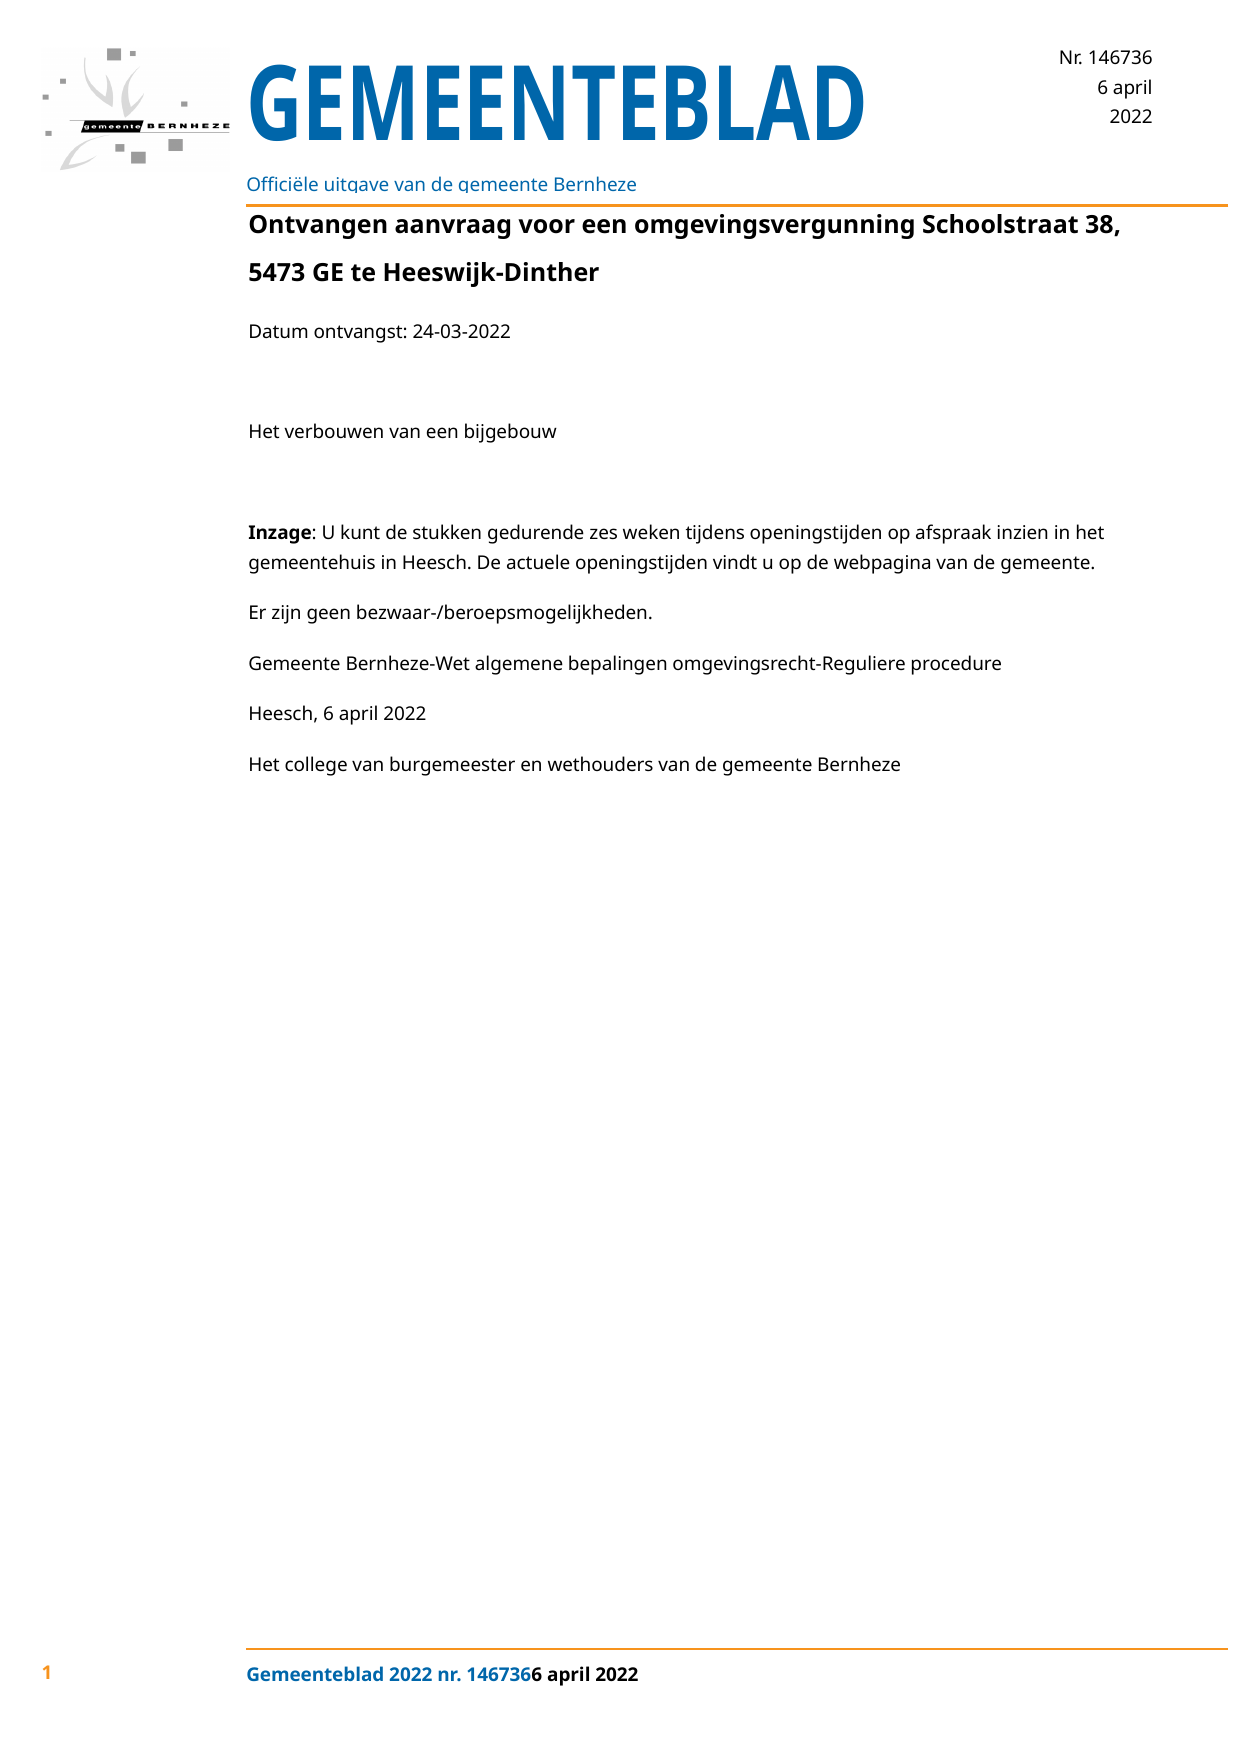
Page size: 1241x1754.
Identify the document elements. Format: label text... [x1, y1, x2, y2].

picture [41, 47, 231, 172]
text Er zijn geen bezwaar-/beroepsmogelijkheden. [248, 599, 1152, 625]
text Datum ontvangst: 24-03-2022 [248, 318, 1152, 344]
text Heesch, 6 april 2022 [248, 700, 1152, 726]
text Inzage: U kunt de stukken gedurende zes weken tijdens openingstijden op afspraak inzien in het gemeentehuis in Heesch. De actuele openingstijden vindt u op de webpagina van de gemeente. [248, 519, 1152, 575]
text Gemeente Bernheze-Wet algemene bepalingen omgevingsrecht-Reguliere procedure [248, 650, 1152, 676]
text Het verbouwen van een bijgebouw [248, 419, 1152, 444]
text Ontvangen aanvraag voor een omgevingsvergunning Schoolstraat 38, 5473 GE te Heeswijk-Dinther [248, 207, 1152, 288]
text Het college van burgemeester en wethouders van de gemeente Bernheze [248, 751, 1152, 777]
